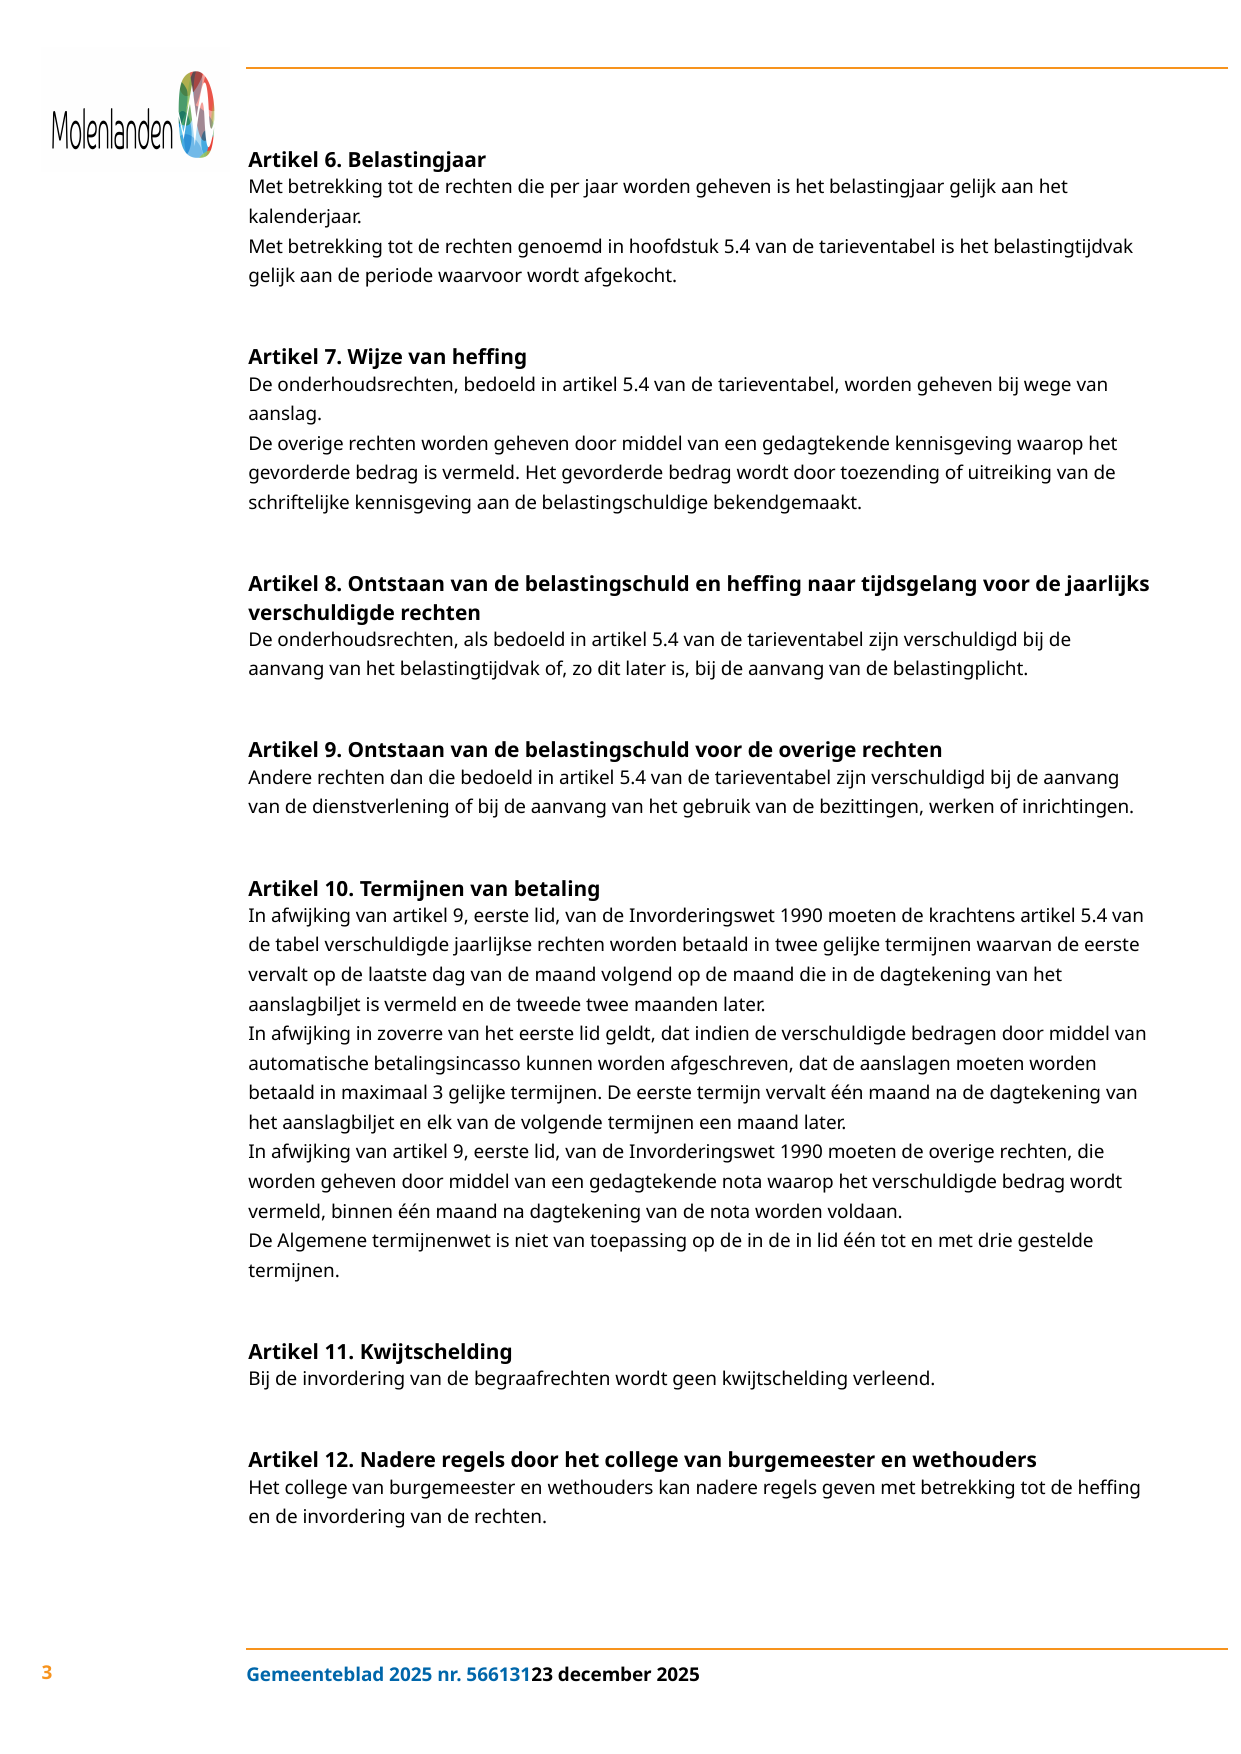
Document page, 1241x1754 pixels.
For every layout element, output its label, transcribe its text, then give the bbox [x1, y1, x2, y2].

text Andere rechten dan die bedoeld in artikel 5.4 van de tarieventabel zijn verschuldigd bij de aanvang van de dienstverlening of bij de aanvang van het gebruik van de bezittingen, werken of inrichtingen. [248, 764, 1152, 819]
text De Algemene termijnenwet is niet van toepassing op de in de in lid één tot en met drie gestelde termijnen. [248, 1227, 1152, 1283]
text Artikel 9. Ontstaan van de belastingschuld voor de overige rechten [248, 736, 1152, 764]
text Met betrekking tot de rechten die per jaar worden geheven is het belastingjaar gelijk aan het kalenderjaar. [248, 174, 1152, 229]
text De overige rechten worden geheven door middel van een gedagtekende kennisgeving waarop het gevorderde bedrag is vermeld. Het gevorderde bedrag wordt door toezending of uitreiking van de schriftelijke kennisgeving aan de belastingschuldige bekendgemaakt. [248, 430, 1152, 515]
text Artikel 8. Ontstaan van de belastingschuld en heffing naar tijdsgelang voor de jaarlijks verschuldigde rechten [248, 569, 1152, 626]
picture [41, 47, 231, 172]
text In afwijking van artikel 9, eerste lid, van de Invorderingswet 1990 moeten de overige rechten, die worden geheven door middel van een gedagtekende nota waarop het verschuldigde bedrag wordt vermeld, binnen één maand na dagtekening van de nota worden voldaan. [248, 1139, 1152, 1224]
text Artikel 6. Belastingjaar [248, 145, 1152, 174]
text Bij de invordering van de begraafrechten wordt geen kwijtschelding verleend. [248, 1366, 1152, 1391]
text Het college van burgemeester en wethouders kan nadere regels geven met betrekking tot de heffing en de invordering van de rechten. [248, 1474, 1152, 1529]
text Met betrekking tot de rechten genoemd in hoofdstuk 5.4 van de tarieventabel is het belastingtijdvak gelijk aan de periode waarvoor wordt afgekocht. [248, 233, 1152, 288]
text In afwijking in zoverre van het eerste lid geldt, dat indien de verschuldigde bedragen door middel van automatische betalingsincasso kunnen worden afgeschreven, dat de aanslagen moeten worden betaald in maximaal 3 gelijke termijnen. De eerste termijn vervalt één maand na de dagtekening van het aanslagbiljet en elk van de volgende termijnen een maand later. [248, 1020, 1152, 1135]
text In afwijking van artikel 9, eerste lid, van de Invorderingswet 1990 moeten de krachtens artikel 5.4 van de tabel verschuldigde jaarlijkse rechten worden betaald in twee gelijke termijnen waarvan de eerste vervalt op de laatste dag van de maand volgend op de maand die in de dagtekening van het aanslagbiljet is vermeld en de tweede twee maanden later. [248, 902, 1152, 1017]
text Artikel 7. Wijze van heffing [248, 342, 1152, 371]
text Artikel 10. Termijnen van betaling [248, 874, 1152, 902]
text Artikel 12. Nadere regels door het college van burgemeester en wethouders [248, 1446, 1152, 1474]
text De onderhoudsrechten, als bedoeld in artikel 5.4 van de tarieventabel zijn verschuldigd bij de aanvang van het belastingtijdvak of, zo dit later is, bij de aanvang van de belastingplicht. [248, 626, 1152, 681]
text De onderhoudsrechten, bedoeld in artikel 5.4 van de tarieventabel, worden geheven bij wege van aanslag. [248, 371, 1152, 426]
text Artikel 11. Kwijtschelding [248, 1337, 1152, 1366]
